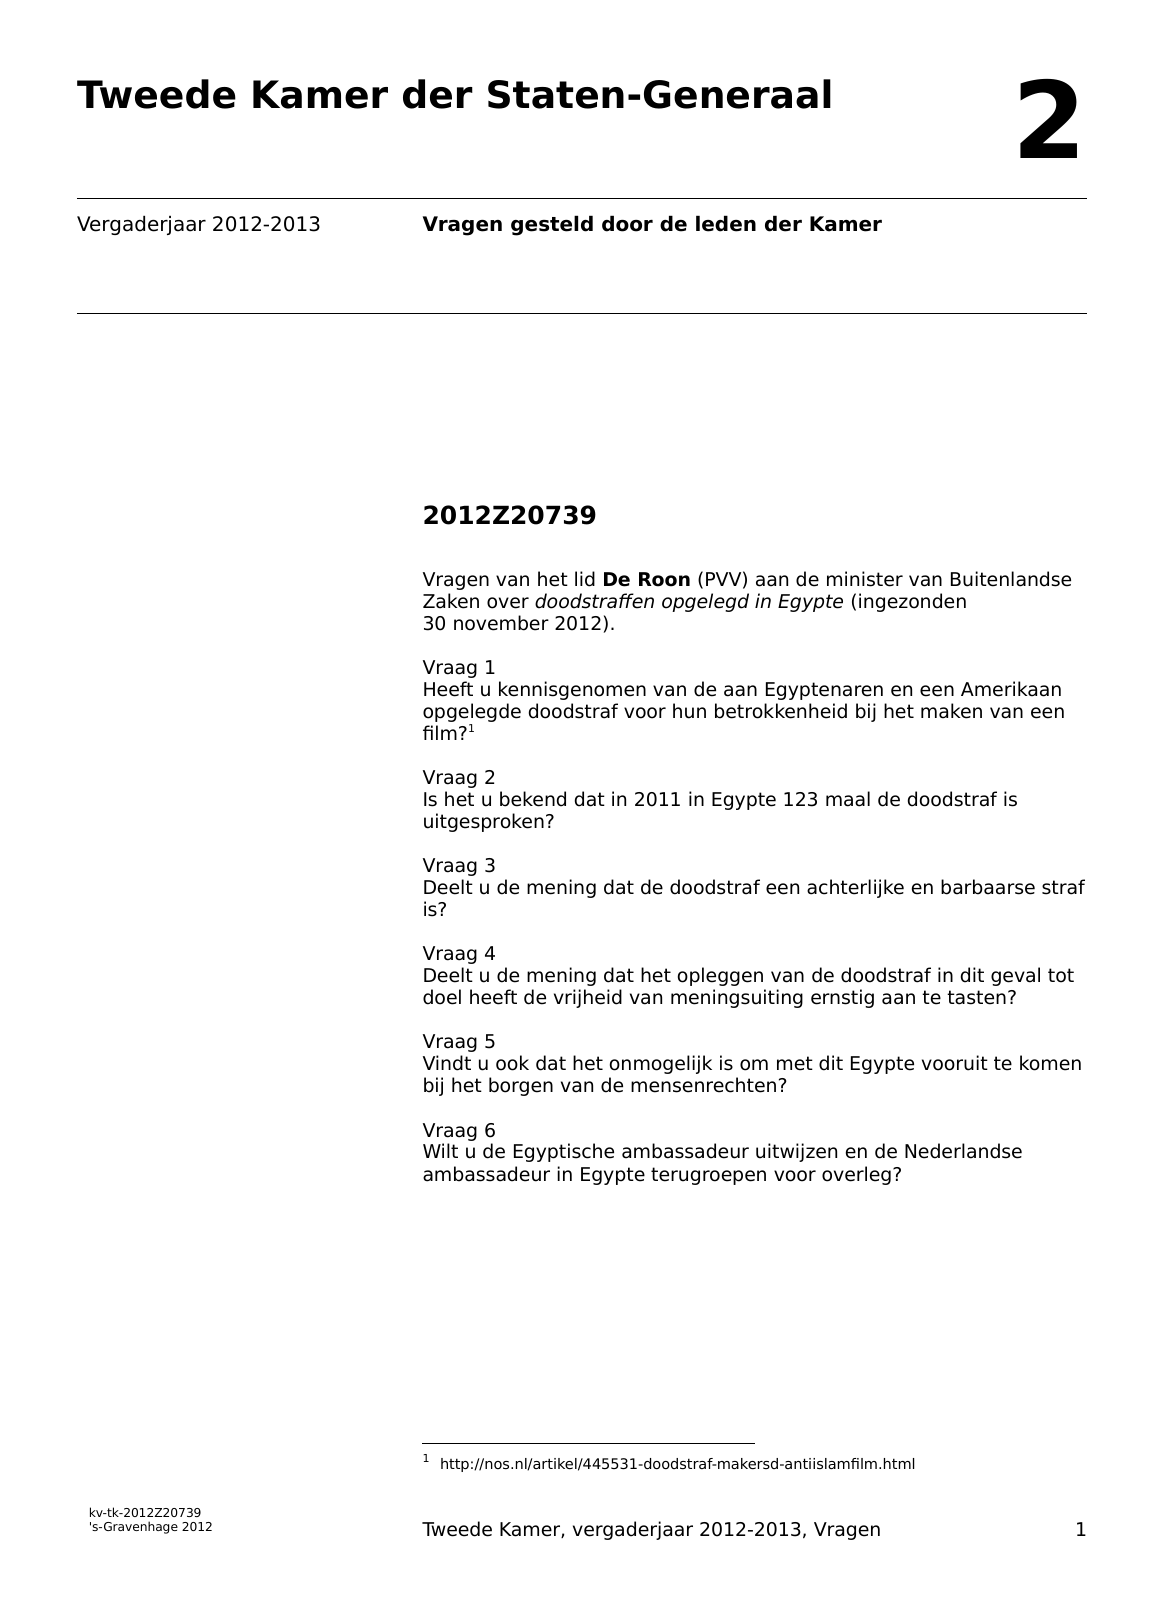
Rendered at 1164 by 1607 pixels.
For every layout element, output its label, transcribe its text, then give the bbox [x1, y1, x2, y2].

text Heeft u kennisgenomen van de aan Egyptenaren en een Amerikaan opgelegde doodstraf voor hun betrokkenheid bij het maken van een film? [422, 679, 1087, 745]
text Deelt u de mening dat de doodstraf een achterlijke en barbaarse straf is? [422, 877, 1087, 921]
text Vraag 1 [422, 657, 1087, 679]
table_header 2 [886, 59, 1087, 198]
table_cell Vragen gesteld door de leden der Kamer [422, 199, 1087, 313]
table_header Tweede Kamer der Staten-Generaal [77, 59, 886, 198]
text Vraag 6 [422, 1119, 1087, 1141]
text Is het u bekend dat in 2011 in Egypte 123 maal de doodstraf is uitgesproken? [422, 789, 1087, 833]
text http://nos.nl/artikel/445531-doodstraf-makersd-antiislamfilm.html [422, 1452, 1087, 1474]
text kv-tk-2012Z20739 [88, 1506, 323, 1520]
text Vraag 4 [422, 943, 1087, 965]
text Vragen van het lid De Roon (PVV) aan de minister van Buitenlandse Zaken over doodstraffen opgelegd in Egypte (ingezonden 30 november 2012). [422, 569, 1087, 635]
table_cell Vergaderjaar 2012-2013 [77, 199, 422, 313]
text Vraag 3 [422, 855, 1087, 877]
text Deelt u de mening dat het opleggen van de doodstraf in dit geval tot doel heeft de vrijheid van meningsuiting ernstig aan te tasten? [422, 965, 1087, 1009]
text Wilt u de Egyptische ambassadeur uitwijzen en de Nederlandse ambassadeur in Egypte terugroepen voor overleg? [422, 1141, 1087, 1185]
text Vraag 2 [422, 767, 1087, 789]
text 's-Gravenhage 2012 [88, 1520, 323, 1534]
text 2012Z20739 [422, 501, 1087, 531]
text Vindt u ook dat het onmogelijk is om met dit Egypte vooruit te komen bij het borgen van de mensenrechten? [422, 1053, 1087, 1097]
text Vraag 5 [422, 1031, 1087, 1053]
